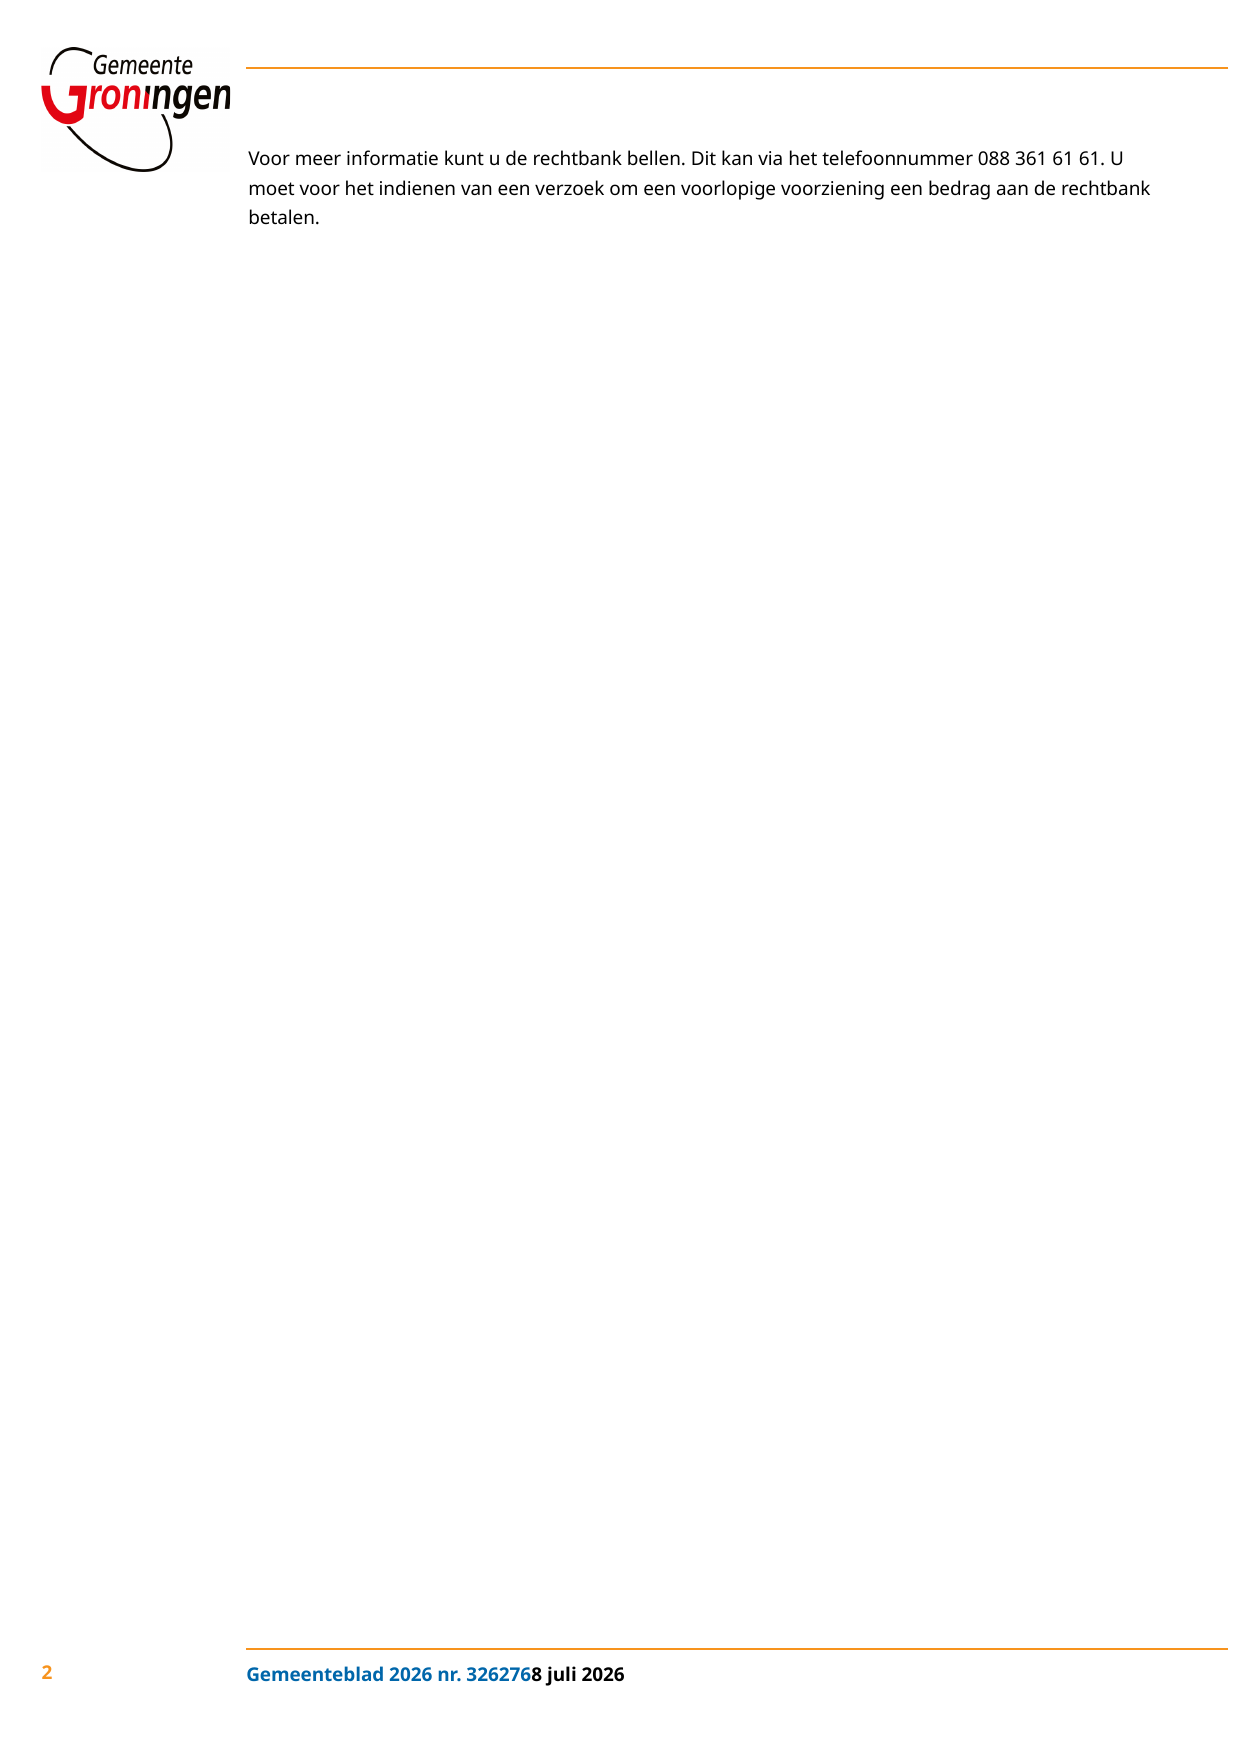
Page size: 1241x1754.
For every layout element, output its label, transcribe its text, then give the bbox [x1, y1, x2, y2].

text Voor meer informatie kunt u de rechtbank bellen. Dit kan via het telefoonnummer 088 361 61 61. U moet voor het indienen van een verzoek om een voorlopige voorziening een bedrag aan de rechtbank betalen. [248, 145, 1152, 230]
picture [41, 47, 231, 172]
